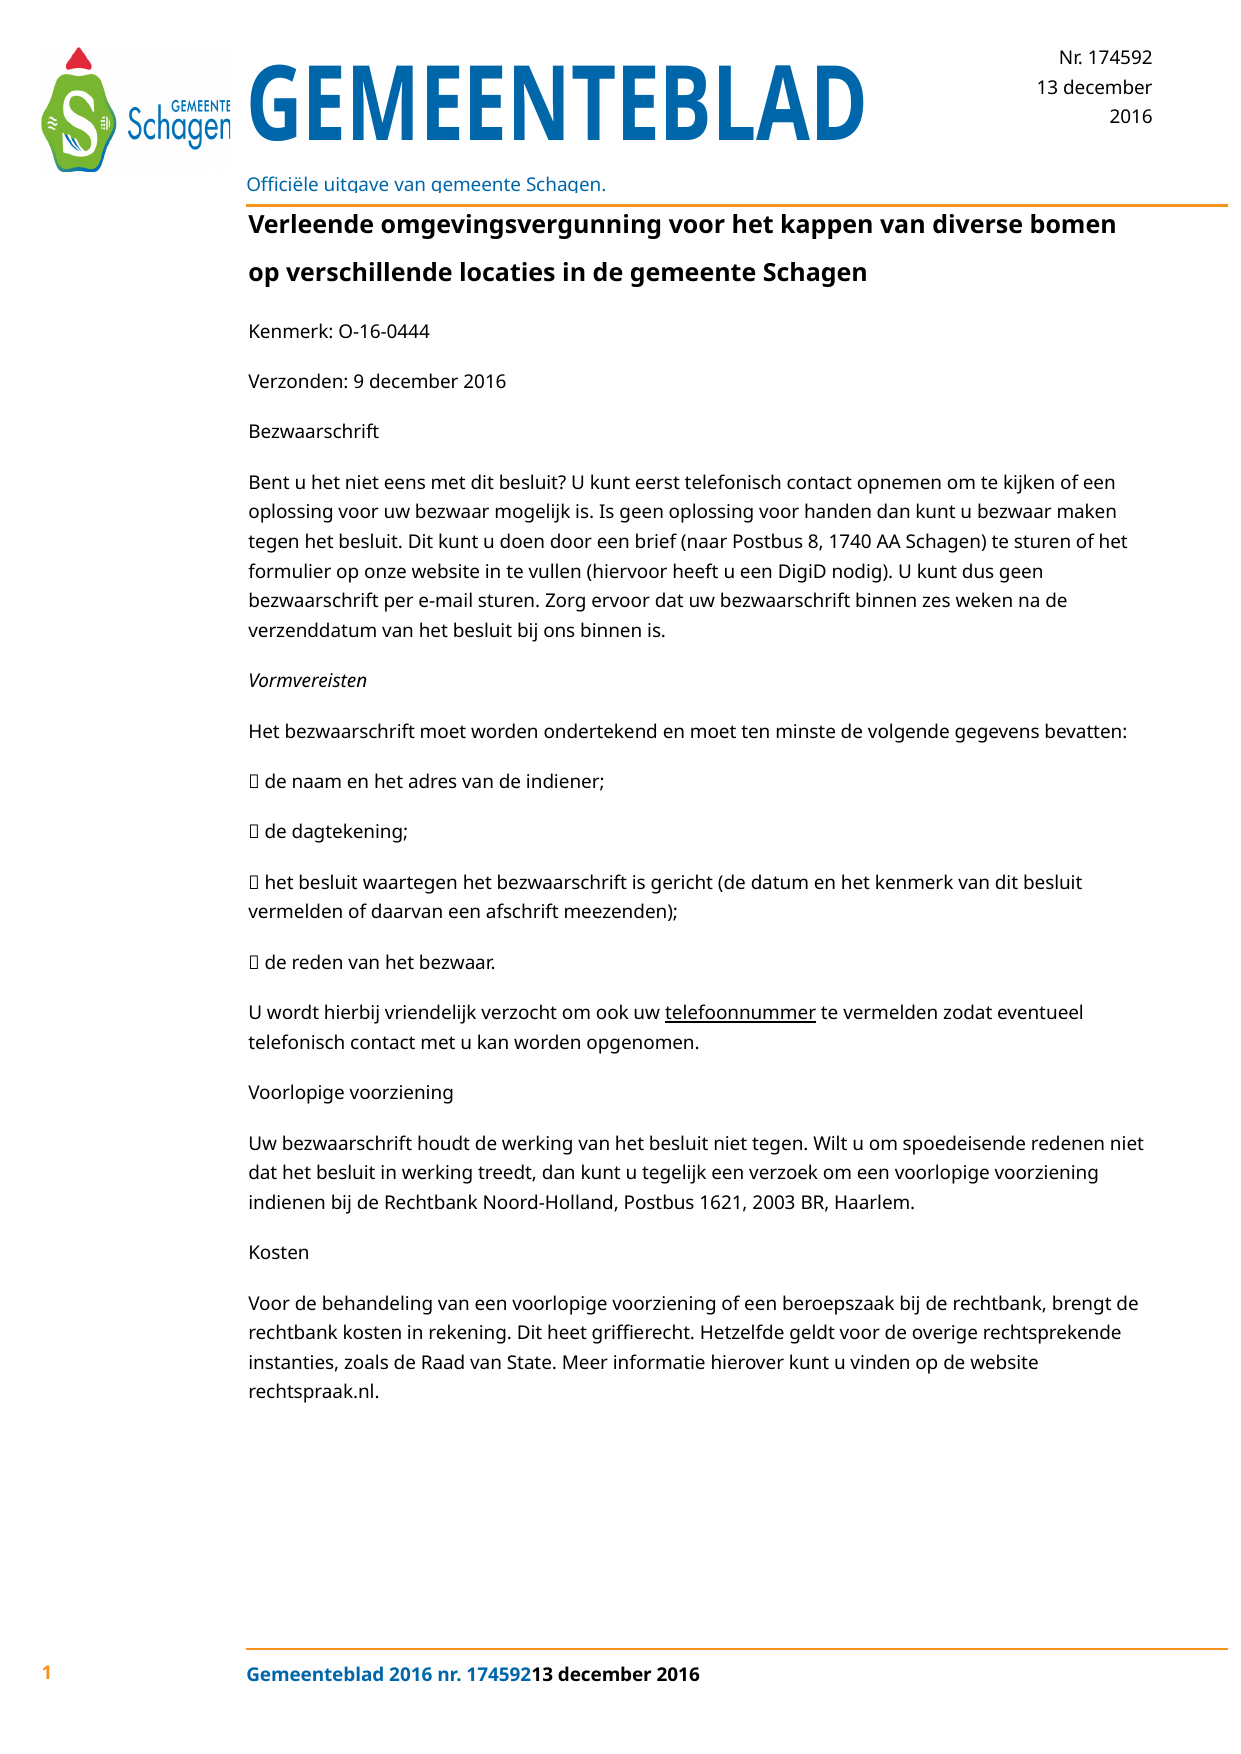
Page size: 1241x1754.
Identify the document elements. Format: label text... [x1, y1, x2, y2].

text  de reden van het bezwaar. [248, 949, 1152, 975]
text Verzonden: 9 december 2016 [248, 368, 1152, 394]
picture [41, 47, 231, 172]
text  de naam en het adres van de indiener; [248, 768, 1152, 794]
text Verleende omgevingsvergunning voor het kappen van diverse bomen op verschillende locaties in de gemeente Schagen [248, 207, 1152, 288]
text Vormvereisten [248, 667, 1152, 693]
text Bezwaarschrift [248, 419, 1152, 444]
text Kosten [248, 1239, 1152, 1265]
text Het bezwaarschrift moet worden ondertekend en moet ten minste de volgende gegevens bevatten: [248, 718, 1152, 744]
text Voor de behandeling van een voorlopige voorziening of een beroepszaak bij de rechtbank, brengt de rechtbank kosten in rekening. Dit heet griffierecht. Hetzelfde geldt voor de overige rechtsprekende instanties, zoals de Raad van State. Meer informatie hierover kunt u vinden op de website rechtspraak.nl. [248, 1290, 1152, 1404]
text  de dagtekening; [248, 819, 1152, 844]
text Kenmerk: O-16-0444 [248, 318, 1152, 344]
text Uw bezwaarschrift houdt de werking van het besluit niet tegen. Wilt u om spoedeisende redenen niet dat het besluit in werking treedt, dan kunt u tegelijk een verzoek om een voorlopige voorziening indienen bij de Rechtbank Noord-Holland, Postbus 1621, 2003 BR, Haarlem. [248, 1130, 1152, 1215]
text U wordt hierbij vriendelijk verzocht om ook uw telefoonnummer te vermelden zodat eventueel telefonisch contact met u kan worden opgenomen. [248, 999, 1152, 1055]
text  het besluit waartegen het bezwaarschrift is gericht (de datum en het kenmerk van dit besluit vermelden of daarvan een afschrift meezenden); [248, 869, 1152, 924]
text Voorlopige voorziening [248, 1079, 1152, 1105]
text Bent u het niet eens met dit besluit? U kunt eerst telefonisch contact opnemen om te kijken of een oplossing voor uw bezwaar mogelijk is. Is geen oplossing voor handen dan kunt u bezwaar maken tegen het besluit. Dit kunt u doen door een brief (naar Postbus 8, 1740 AA Schagen) te sturen of het formulier op onze website in te vullen (hiervoor heeft u een DigiD nodig). U kunt dus geen bezwaarschrift per e-mail sturen. Zorg ervoor dat uw bezwaarschrift binnen zes weken na de verzenddatum van het besluit bij ons binnen is. [248, 469, 1152, 643]
